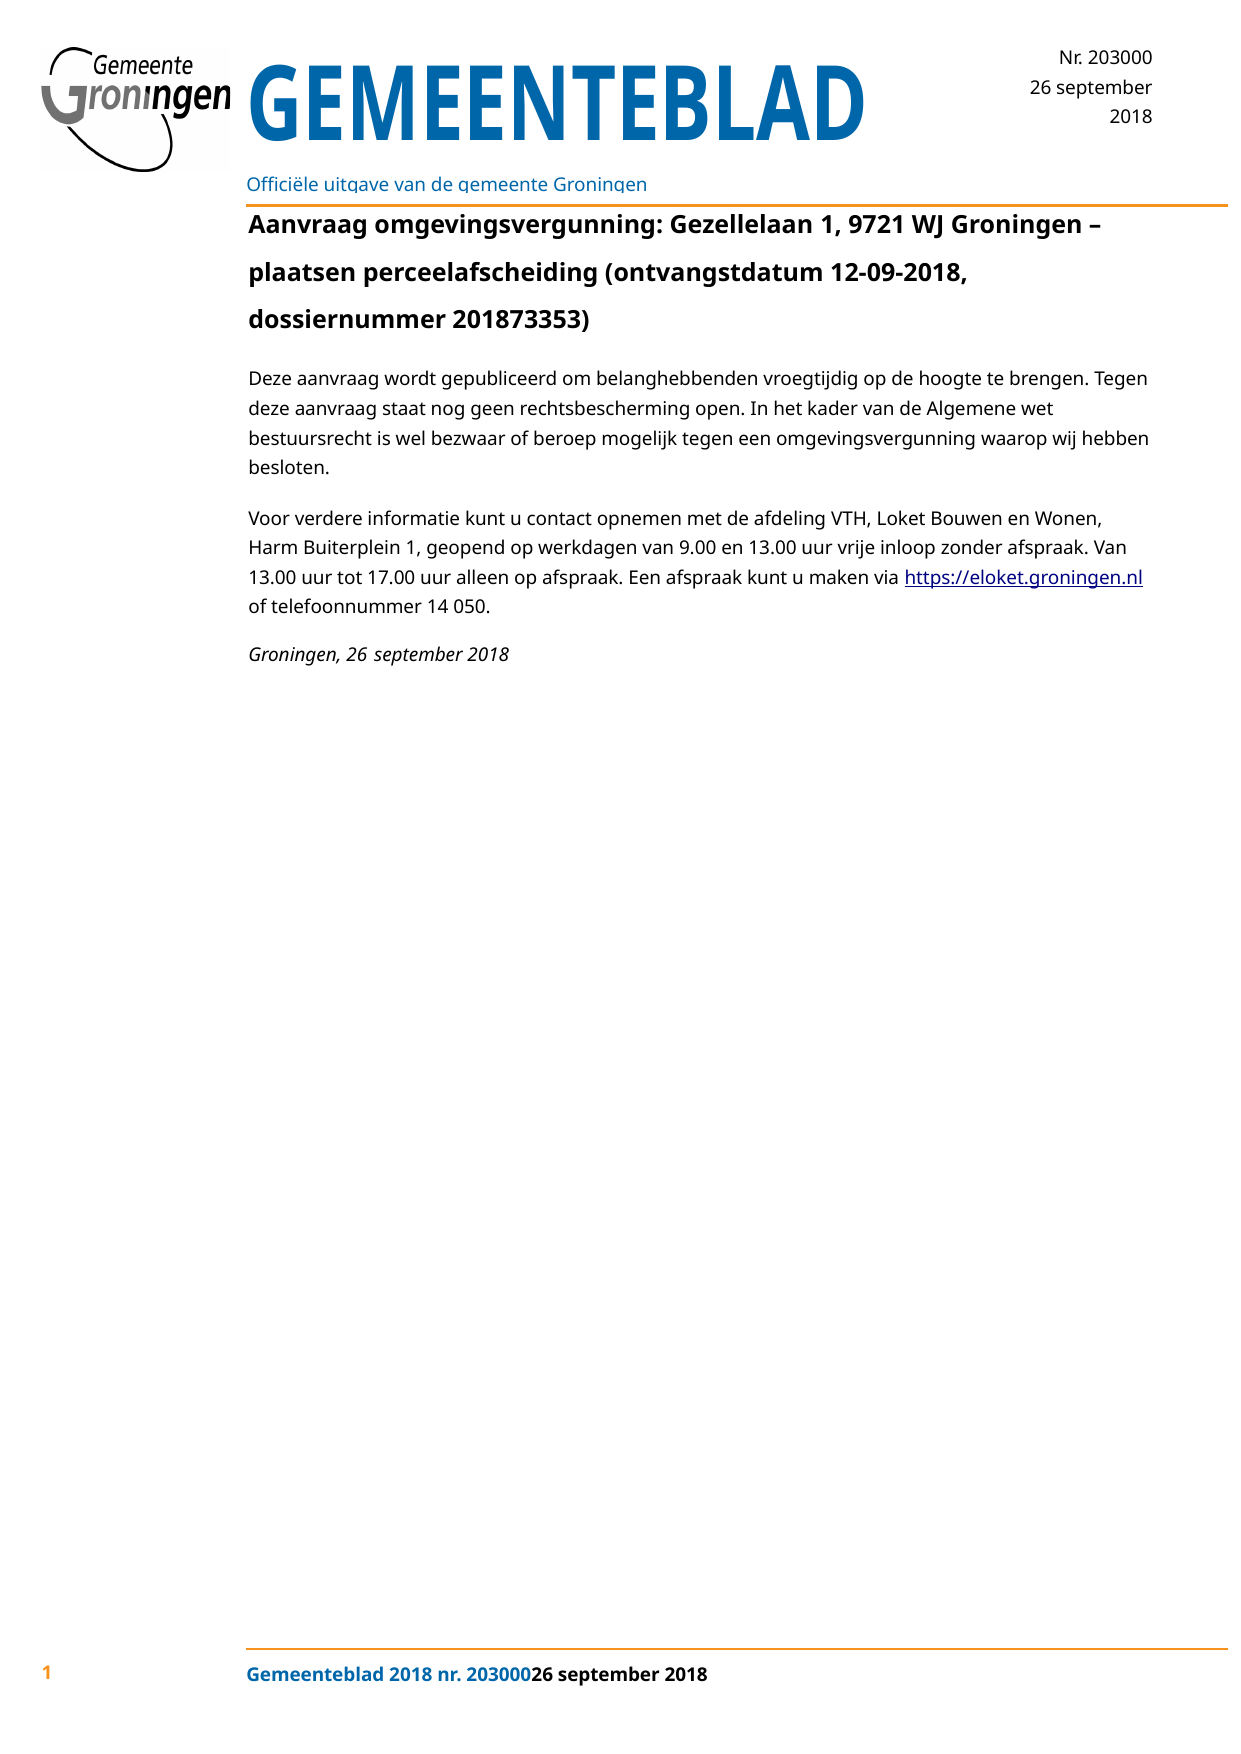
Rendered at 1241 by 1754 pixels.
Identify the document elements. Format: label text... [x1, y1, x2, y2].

text Voor verdere informatie kunt u contact opnemen met de afdeling VTH, Loket Bouwen en Wonen, Harm Buiterplein 1, geopend op werkdagen van 9.00 en 13.00 uur vrije inloop zonder afspraak. Van 13.00 uur tot 17.00 uur alleen op afspraak. Een afspraak kunt u maken via https://eloket.groningen.nl of telefoonnummer 14 050. [248, 505, 1152, 619]
text Groningen, 26 september 2018 [248, 641, 1152, 667]
text Deze aanvraag wordt gepubliceerd om belanghebbenden vroegtijdig op de hoogte te brengen. Tegen deze aanvraag staat nog geen rechtsbescherming open. In het kader van de Algemene wet bestuursrecht is wel bezwaar of beroep mogelijk tegen een omgevingsvergunning waarop wij hebben besloten. [248, 366, 1152, 480]
picture [41, 47, 231, 172]
text Aanvraag omgevingsvergunning: Gezellelaan 1, 9721 WJ Groningen – plaatsen perceelafscheiding (ontvangstdatum 12-09-2018, dossiernummer 201873353) [248, 207, 1152, 336]
